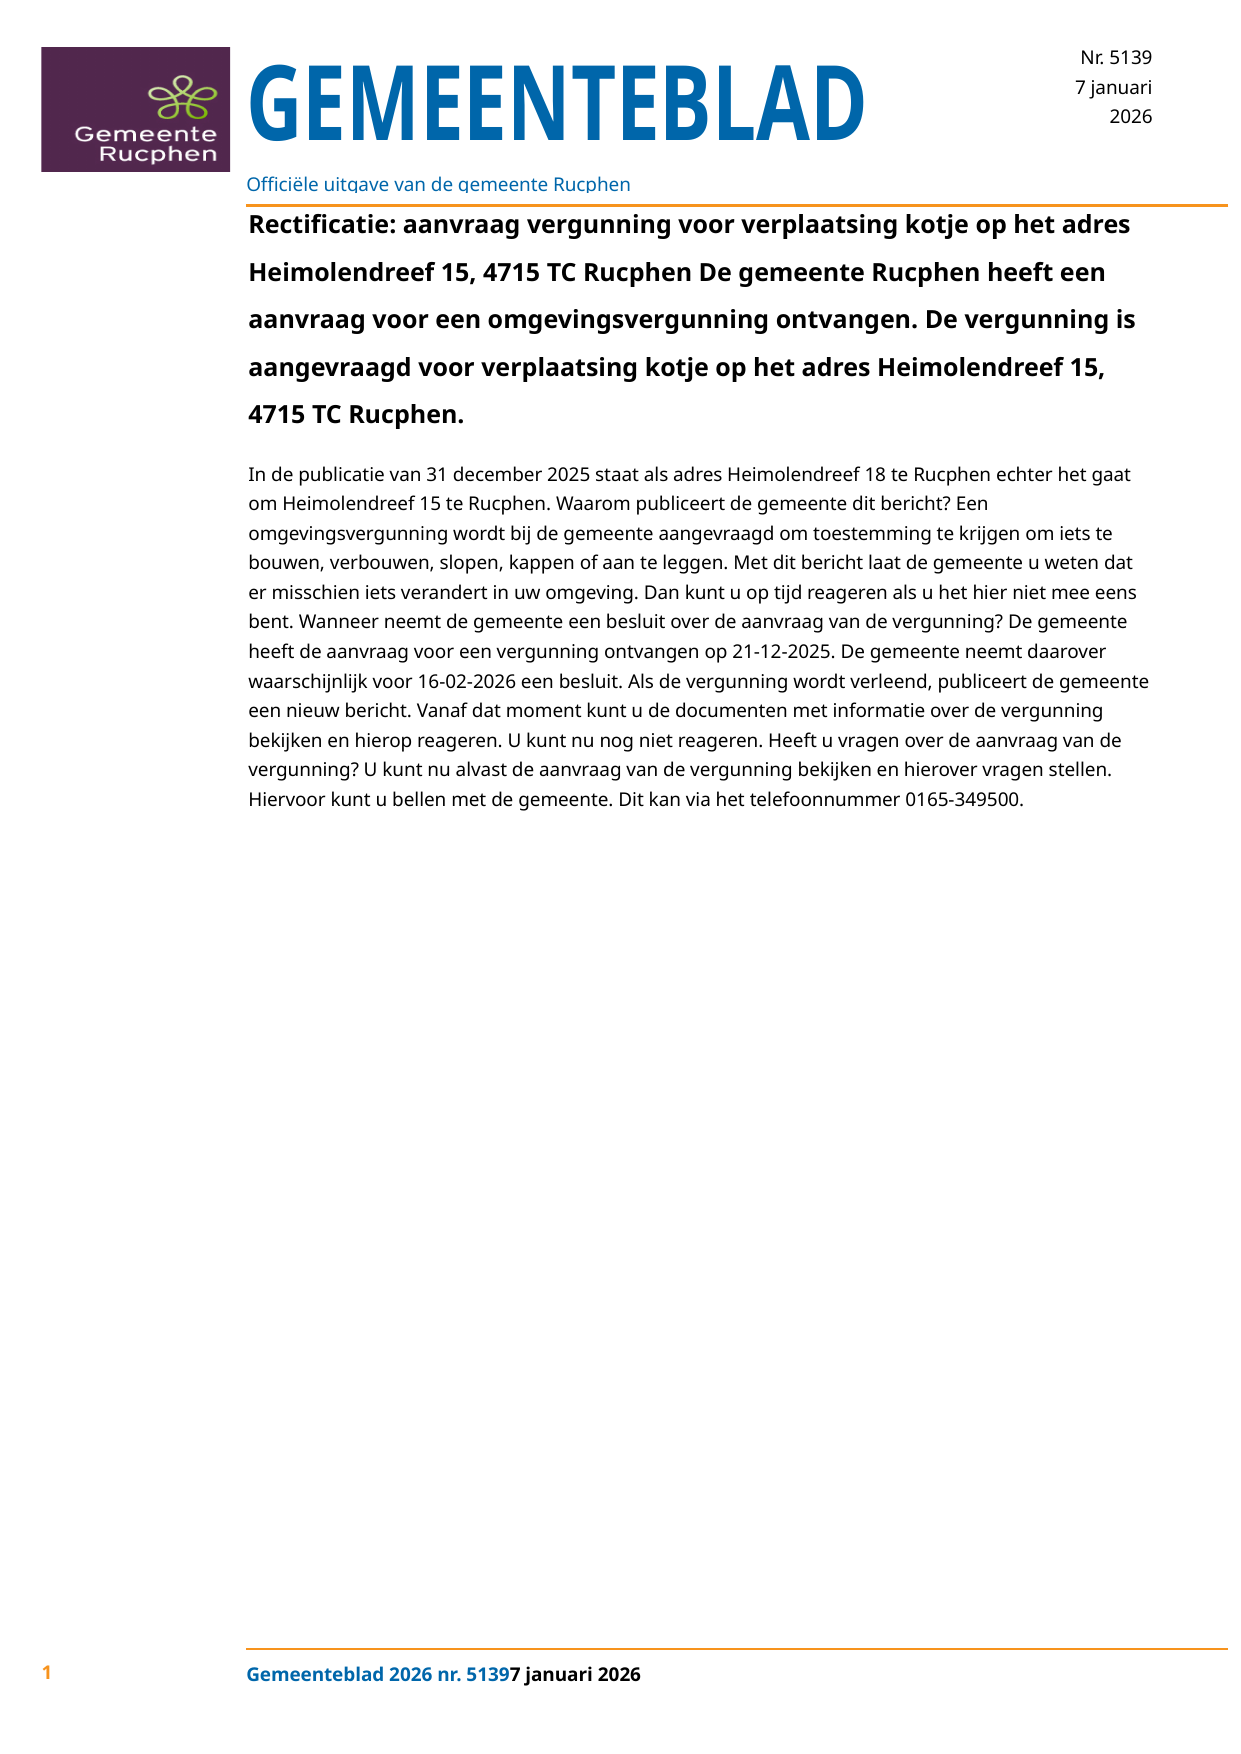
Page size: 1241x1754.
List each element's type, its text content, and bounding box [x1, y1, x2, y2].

text Rectificatie: aanvraag vergunning voor verplaatsing kotje op het adres Heimolendreef 15, 4715 TC Rucphen De gemeente Rucphen heeft een aanvraag voor een omgevingsvergunning ontvangen. De vergunning is aangevraagd voor verplaatsing kotje op het adres Heimolendreef 15, 4715 TC Rucphen. [248, 207, 1152, 431]
text In de publicatie van 31 december 2025 staat als adres Heimolendreef 18 te Rucphen echter het gaat om Heimolendreef 15 te Rucphen. Waarom publiceert de gemeente dit bericht? Een omgevingsvergunning wordt bij de gemeente aangevraagd om toestemming te krijgen om iets te bouwen, verbouwen, slopen, kappen of aan te leggen. Met dit bericht laat de gemeente u weten dat er misschien iets verandert in uw omgeving. Dan kunt u op tijd reageren als u het hier niet mee eens bent. Wanneer neemt de gemeente een besluit over de aanvraag van de vergunning? De gemeente heeft de aanvraag voor een vergunning ontvangen op 21-12-2025. De gemeente neemt daarover waarschijnlijk voor 16-02-2026 een besluit. Als de vergunning wordt verleend, publiceert de gemeente een nieuw bericht. Vanaf dat moment kunt u de documenten met informatie over de vergunning bekijken en hierop reageren. U kunt nu nog niet reageren. Heeft u vragen over de aanvraag van de vergunning? U kunt nu alvast de aanvraag van de vergunning bekijken en hierover vragen stellen. Hiervoor kunt u bellen met de gemeente. Dit kan via het telefoonnummer 0165-349500. [248, 461, 1152, 812]
picture [41, 47, 231, 172]
